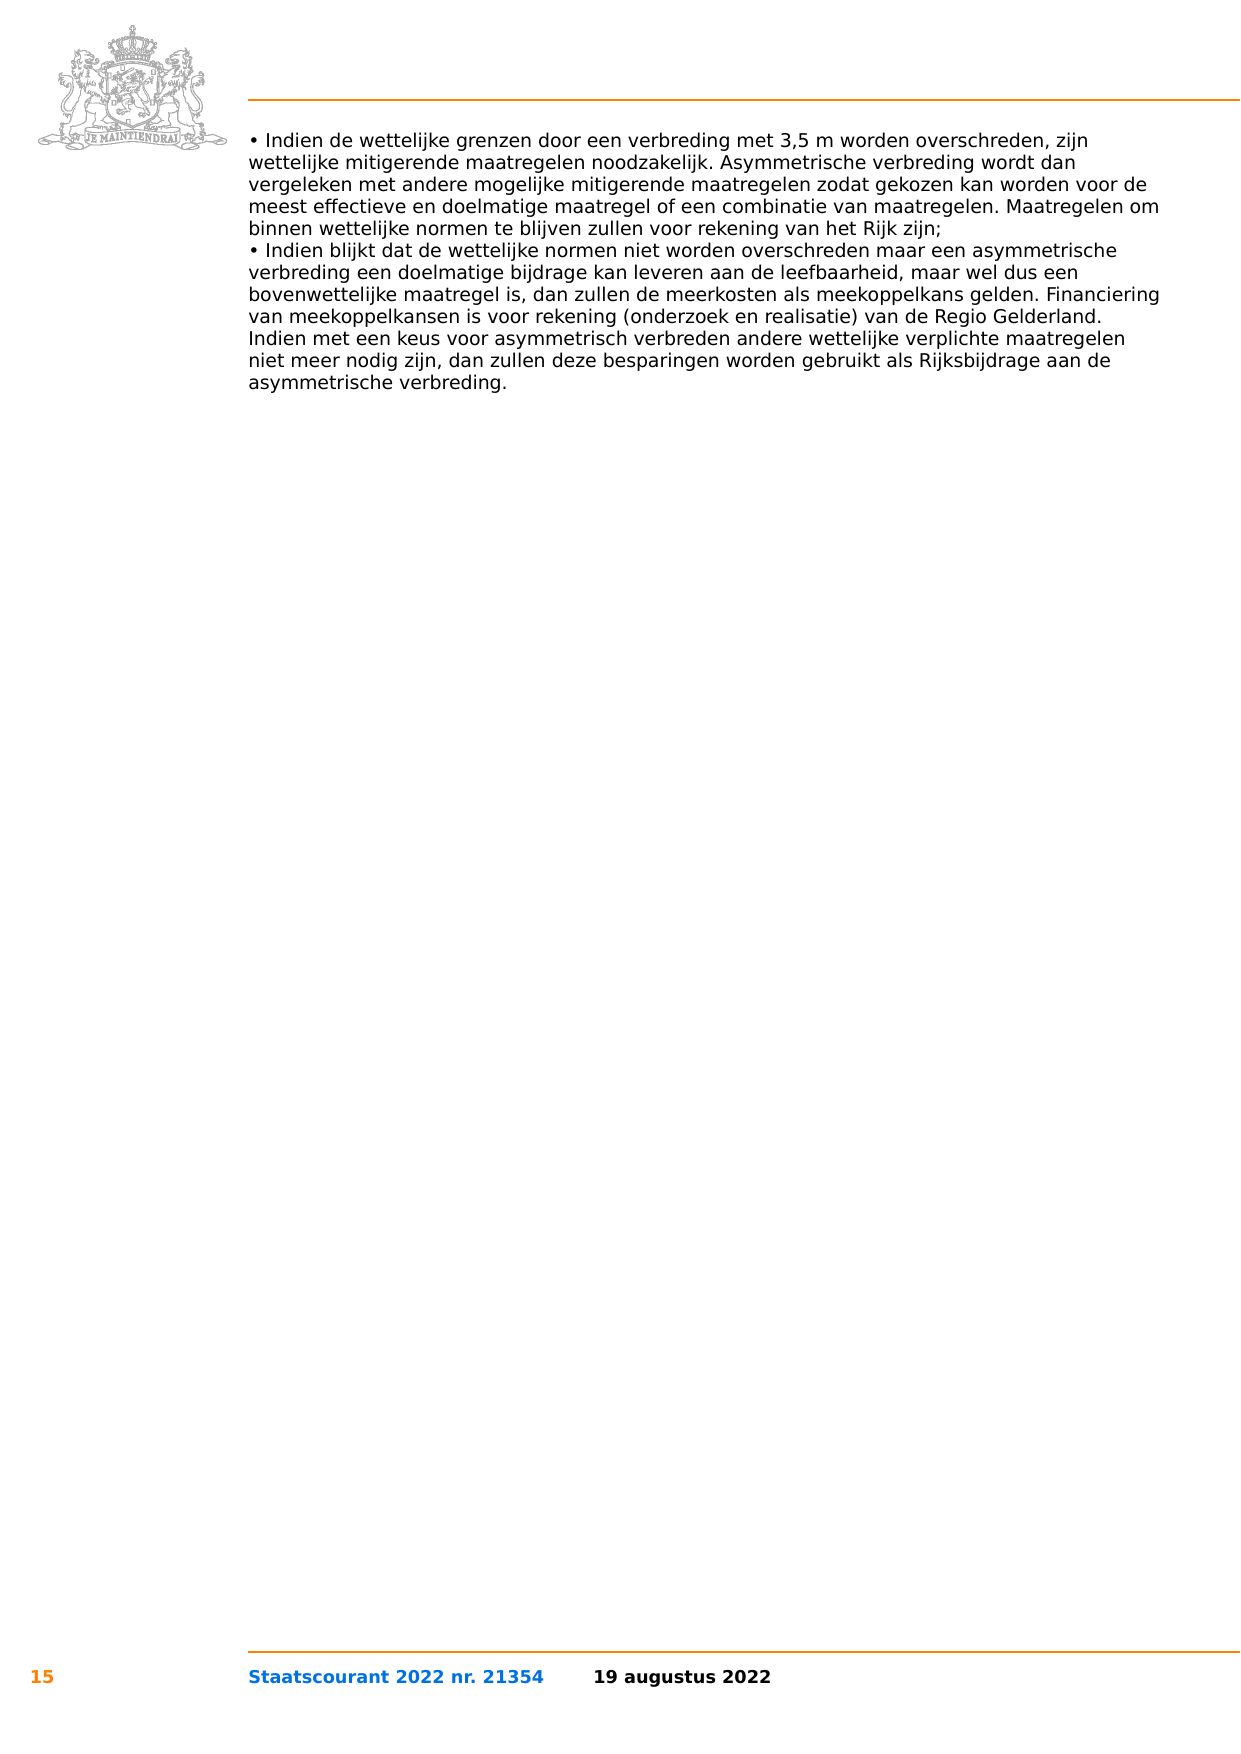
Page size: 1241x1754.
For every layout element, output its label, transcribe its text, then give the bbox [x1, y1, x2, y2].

picture [38, 25, 227, 150]
text • Indien de wettelijke grenzen door een verbreding met 3,5 m worden overschreden, zijn wettelijke mitigerende maatregelen noodzakelijk. Asymmetrische verbreding wordt dan vergeleken met andere mogelijke mitigerende maatregelen zodat gekozen kan worden voor de meest effectieve en doelmatige maatregel of een combinatie van maatregelen. Maatregelen om binnen wettelijke normen te blijven zullen voor rekening van het Rijk zijn; [248, 130, 1163, 240]
text • Indien blijkt dat de wettelijke normen niet worden overschreden maar een asymmetrische verbreding een doelmatige bijdrage kan leveren aan de leefbaarheid, maar wel dus een bovenwettelijke maatregel is, dan zullen de meerkosten als meekoppelkans gelden. Financiering van meekoppelkansen is voor rekening (onderzoek en realisatie) van de Regio Gelderland. Indien met een keus voor asymmetrisch verbreden andere wettelijke verplichte maatregelen niet meer nodig zijn, dan zullen deze besparingen worden gebruikt als Rijksbijdrage aan de asymmetrische verbreding. [248, 240, 1163, 394]
